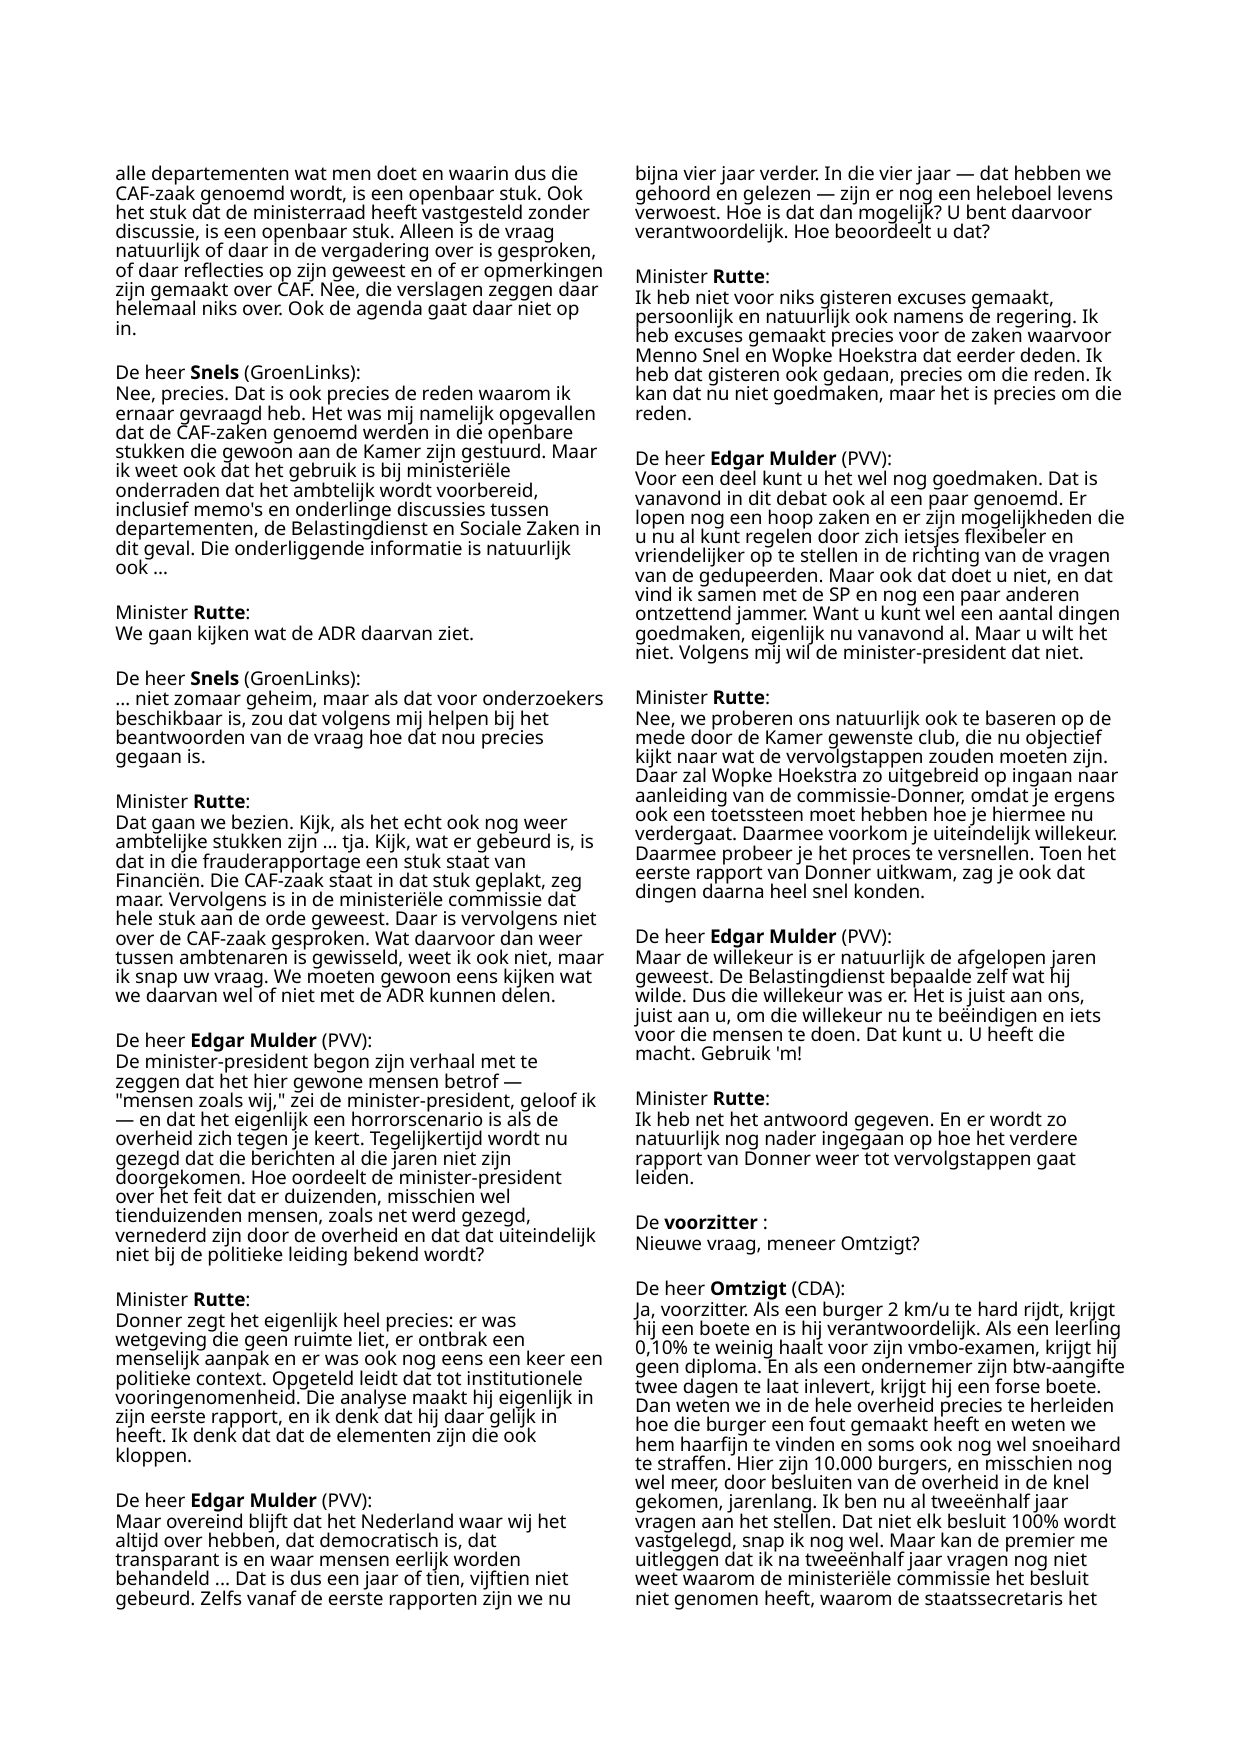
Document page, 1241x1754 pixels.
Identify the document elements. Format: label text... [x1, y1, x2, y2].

text Nee, precies. Dat is ook precies de reden waarom ik ernaar gevraagd heb. Het was mij namelijk opgevallen dat de CAF-zaken genoemd werden in die openbare stukken die gewoon aan de Kamer zijn gestuurd. Maar ik weet ook dat het gebruik is bij ministeriële onderraden dat het ambtelijk wordt voorbereid, inclusief memo's en onderlinge discussies tussen departementen, de Belastingdienst en Sociale Zaken in dit geval. Die onderliggende informatie is natuurlijk ook … [115, 385, 605, 578]
text alle departementen wat men doet en waarin dus die CAF-zaak genoemd wordt, is een openbaar stuk. Ook het stuk dat de ministerraad heeft vastgesteld zonder discussie, is een openbaar stuk. Alleen is de vraag natuurlijk of daar in de vergadering over is gesproken, of daar reflecties op zijn geweest en of er opmerkingen zijn gemaakt over CAF. Nee, die verslagen zeggen daar helemaal niks over. Ook de agenda gaat daar niet op in. [115, 165, 605, 339]
text Ik heb niet voor niks gisteren excuses gemaakt, persoonlijk en natuurlijk ook namens de regering. Ik heb excuses gemaakt precies voor de zaken waarvoor Menno Snel en Wopke Hoekstra dat eerder deden. Ik heb dat gisteren ook gedaan, precies om die reden. Ik kan dat nu niet goedmaken, maar het is precies om die reden. [635, 289, 1125, 424]
text Donner zegt het eigenlijk heel precies: er was wetgeving die geen ruimte liet, er ontbrak een menselijk aanpak en er was ook nog eens een keer een politieke context. Opgeteld leidt dat tot institutionele vooringenomenheid. Die analyse maakt hij eigenlijk in zijn eerste rapport, en ik denk dat hij daar gelijk in heeft. Ik denk dat dat de elementen zijn die ook kloppen. [115, 1312, 605, 1466]
text Maar overeind blijft dat het Nederland waar wij het altijd over hebben, dat democratisch is, dat transparant is en waar mensen eerlijk worden behandeld ... Dat is dus een jaar of tien, vijftien niet gebeurd. Zelfs vanaf de eerste rapporten zijn we nu [115, 1513, 605, 1609]
text Voor een deel kunt u het wel nog goedmaken. Dat is vanavond in dit debat ook al een paar genoemd. Er lopen nog een hoop zaken en er zijn mogelijkheden die u nu al kunt regelen door zich ietsjes flexibeler en vriendelijker op te stellen in de richting van de vragen van de gedupeerden. Maar ook dat doet u niet, en dat vind ik samen met de SP en nog een paar anderen ontzettend jammer. Want u kunt wel een aantal dingen goedmaken, eigenlijk nu vanavond al. Maar u wilt het niet. Volgens mij wil de minister-president dat niet. [635, 470, 1125, 663]
text Minister Rutte: [115, 788, 605, 814]
text De voorzitter : [635, 1209, 1125, 1235]
text Maar de willekeur is er natuurlijk de afgelopen jaren geweest. De Belastingdienst bepaalde zelf wat hij wilde. Dus die willekeur was er. Het is juist aan ons, juist aan u, om die willekeur nu te beëindigen en iets voor die mensen te doen. Dat kunt u. U heeft die macht. Gebruik 'm! [635, 949, 1125, 1064]
text Nieuwe vraag, meneer Omtzigt? [635, 1235, 1125, 1254]
text We gaan kijken wat de ADR daarvan ziet. [115, 624, 605, 644]
text De heer Omtzigt (CDA): [635, 1275, 1125, 1301]
text Dat gaan we bezien. Kijk, als het echt ook nog weer ambtelijke stukken zijn … tja. Kijk, wat er gebeurd is, is dat in die frauderapportage een stuk staat van Financiën. Die CAF-zaak staat in dat stuk geplakt, zeg maar. Vervolgens is in de ministeriële commissie dat hele stuk aan de orde geweest. Daar is vervolgens niet over de CAF-zaak gesproken. Wat daarvoor dan weer tussen ambtenaren is gewisseld, weet ik ook niet, maar ik snap uw vraag. We moeten gewoon eens kijken wat we daarvan wel of niet met de ADR kunnen delen. [115, 814, 605, 1007]
text Nee, we proberen ons natuurlijk ook te baseren op de mede door de Kamer gewenste club, die nu objectief kijkt naar wat de vervolgstappen zouden moeten zijn. Daar zal Wopke Hoekstra zo uitgebreid op ingaan naar aanleiding van de commissie-Donner, omdat je ergens ook een toetssteen moet hebben hoe je hiermee nu verdergaat. Daarmee voorkom je uiteindelijk willekeur. Daarmee probeer je het proces te versnellen. Toen het eerste rapport van Donner uitkwam, zag je ook dat dingen daarna heel snel konden. [635, 710, 1125, 902]
text De heer Edgar Mulder (PVV): [115, 1487, 605, 1513]
text Ja, voorzitter. Als een burger 2 km/u te hard rijdt, krijgt hij een boete en is hij verantwoordelijk. Als een leerling 0,10% te weinig haalt voor zijn vmbo-examen, krijgt hij geen diploma. En als een ondernemer zijn btw-aangifte twee dagen te laat inlevert, krijgt hij een forse boete. Dan weten we in de hele overheid precies te herleiden hoe die burger een fout gemaakt heeft en weten we hem haarfijn te vinden en soms ook nog wel snoeihard te straffen. Hier zijn 10.000 burgers, en misschien nog wel meer, door besluiten van de overheid in de knel gekomen, jarenlang. Ik ben nu al tweeënhalf jaar vragen aan het stellen. Dat niet elk besluit 100% wordt vastgelegd, snap ik nog wel. Maar kan de premier me uitleggen dat ik na tweeënhalf jaar vragen nog niet weet waarom de ministeriële commissie het besluit niet genomen heeft, waarom de staatssecretaris het [635, 1301, 1125, 1609]
text Minister Rutte: [115, 1286, 605, 1312]
text De heer Snels (GroenLinks): [115, 359, 605, 385]
text De heer Snels (GroenLinks): [115, 665, 605, 690]
text Minister Rutte: [635, 263, 1125, 289]
text Minister Rutte: [115, 599, 605, 624]
text Minister Rutte: [635, 1085, 1125, 1111]
text Minister Rutte: [635, 684, 1125, 710]
text De heer Edgar Mulder (PVV): [635, 445, 1125, 470]
text De minister-president begon zijn verhaal met te zeggen dat het hier gewone mensen betrof — "mensen zoals wij," zei de minister-president, geloof ik — en dat het eigenlijk een horrorscenario is als de overheid zich tegen je keert. Tegelijkertijd wordt nu gezegd dat die berichten al die jaren niet zijn doorgekomen. Hoe oordeelt de minister-president over het feit dat er duizenden, misschien wel tienduizenden mensen, zoals net werd gezegd, vernederd zijn door de overheid en dat dat uiteindelijk niet bij de politieke leiding bekend wordt? [115, 1053, 605, 1265]
text De heer Edgar Mulder (PVV): [635, 923, 1125, 949]
text bijna vier jaar verder. In die vier jaar — dat hebben we gehoord en gelezen — zijn er nog een heleboel levens verwoest. Hoe is dat dan mogelijk? U bent daarvoor verantwoordelijk. Hoe beoordeelt u dat? [635, 165, 1125, 242]
text … niet zomaar geheim, maar als dat voor onderzoekers beschikbaar is, zou dat volgens mij helpen bij het beantwoorden van de vraag hoe dat nou precies gegaan is. [115, 690, 605, 767]
text De heer Edgar Mulder (PVV): [115, 1028, 605, 1053]
text Ik heb net het antwoord gegeven. En er wordt zo natuurlijk nog nader ingegaan op hoe het verdere rapport van Donner weer tot vervolgstappen gaat leiden. [635, 1111, 1125, 1188]
